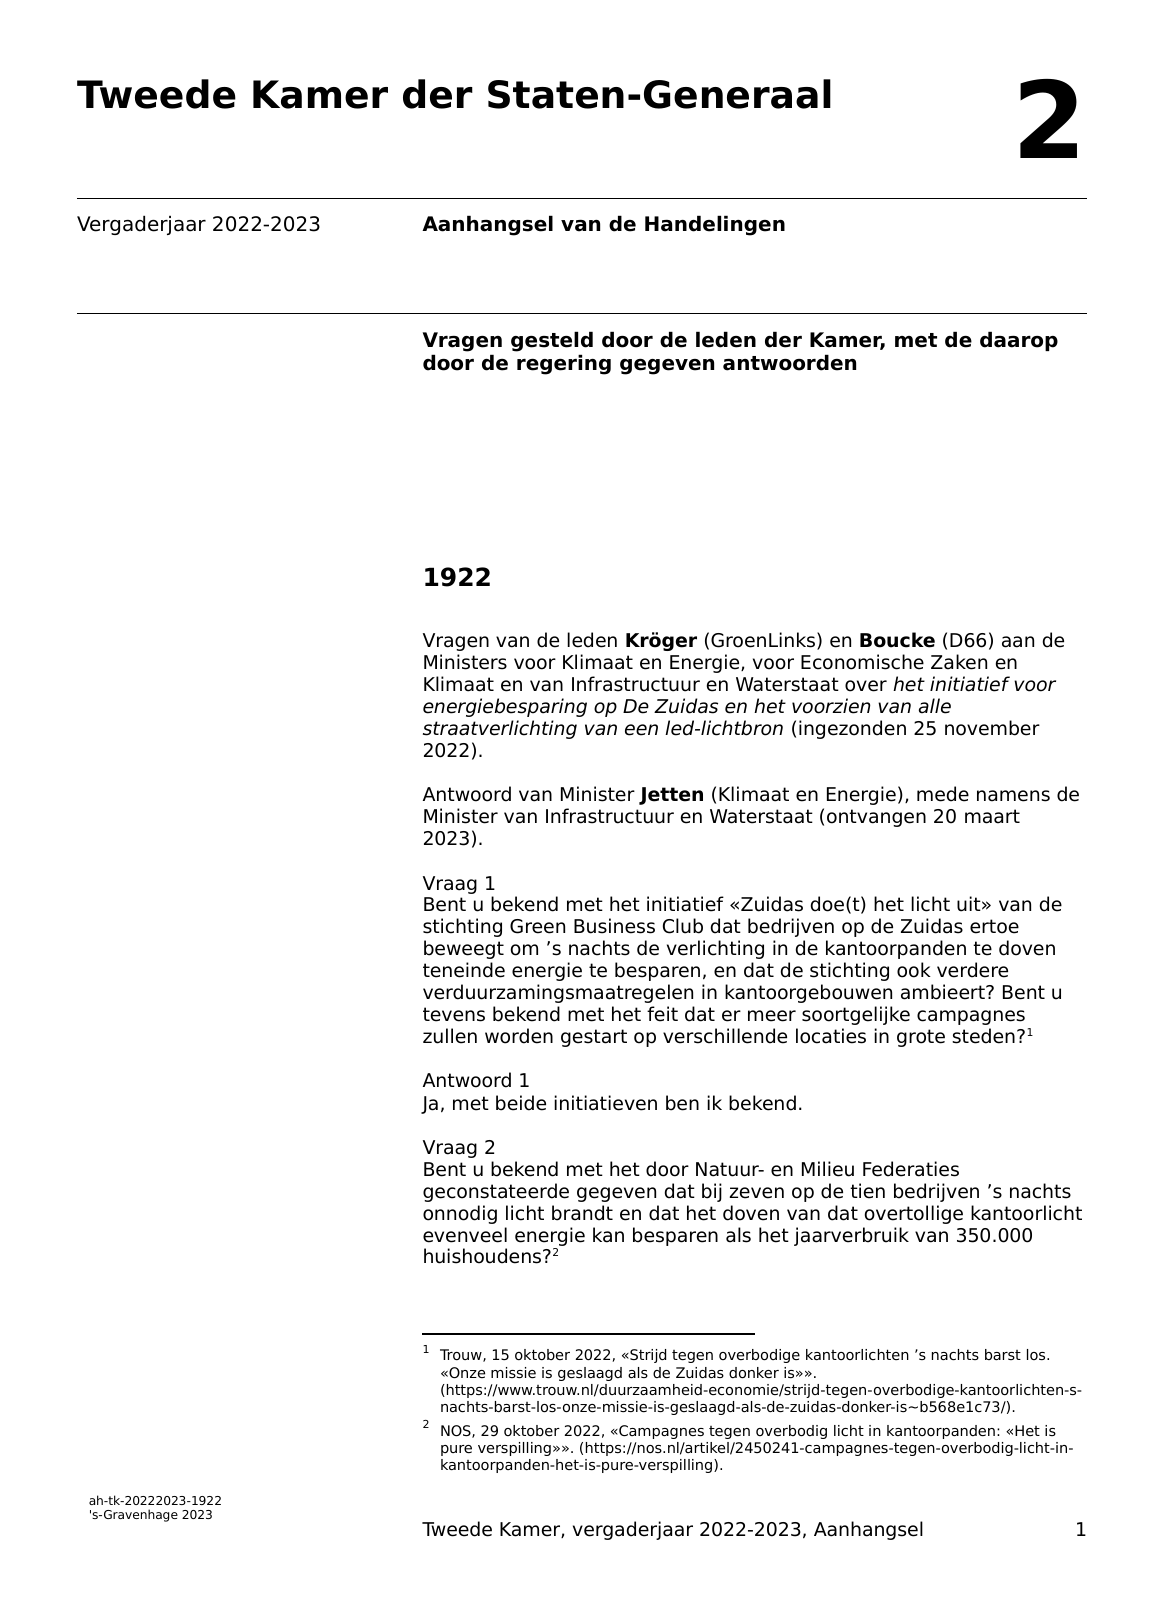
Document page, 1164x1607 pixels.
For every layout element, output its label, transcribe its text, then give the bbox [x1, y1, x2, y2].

text Bent u bekend met het door Natuur- en Milieu Federaties geconstateerde gegeven dat bij zeven op de tien bedrijven ’s nachts onnodig licht brandt en dat het doven van dat overtollige kantoorlicht evenveel energie kan besparen als het jaarverbruik van 350.000 huishoudens? [422, 1158, 1087, 1268]
table_cell Vergaderjaar 2022-2023 [77, 199, 422, 313]
text ah-tk-20222023-1922 [88, 1494, 323, 1508]
text Vragen van de leden Kröger (GroenLinks) en Boucke (D66) aan de Ministers voor Klimaat en Energie, voor Economische Zaken en Klimaat en van Infrastructuur en Waterstaat over het initiatief voor energiebesparing op De Zuidas en het voorzien van alle straatverlichting van een led-lichtbron (ingezonden 25 november 2022). [422, 630, 1087, 762]
text 1922 [422, 563, 1087, 592]
text Ja, met beide initiatieven ben ik bekend. [422, 1092, 1087, 1114]
table_cell Aanhangsel van de Handelingen [422, 199, 1087, 313]
text Bent u bekend met het initiatief «Zuidas doe(t) het licht uit» van de stichting Green Business Club dat bedrijven op de Zuidas ertoe beweegt om ’s nachts de verlichting in de kantoorpanden te doven teneinde energie te besparen, en dat de stichting ook verdere verduurzamingsmaatregelen in kantoorgebouwen ambieert? Bent u tevens bekend met het feit dat er meer soortgelijke campagnes zullen worden gestart op verschillende locaties in grote steden? [422, 894, 1087, 1048]
table_cell [77, 314, 422, 375]
table_cell Vragen gesteld door de leden der Kamer, met de daarop door de regering gegeven antwoorden [422, 314, 1087, 375]
table_header Tweede Kamer der Staten-Generaal [77, 59, 886, 198]
text NOS, 29 oktober 2022, «Campagnes tegen overbodig licht in kantoorpanden: «Het is pure verspilling»». (https://nos.nl/artikel/2450241-campagnes-tegen-overbodig-licht-in-kantoorpanden-het-is-pure-verspilling). [422, 1418, 1087, 1474]
text Vraag 2 [422, 1137, 1087, 1158]
table_header 2 [886, 59, 1087, 198]
text Trouw, 15 oktober 2022, «Strijd tegen overbodige kantoorlichten ’s nachts barst los. «Onze missie is geslaagd als de Zuidas donker is»». (https://www.trouw.nl/duurzaamheid-economie/strijd-tegen-overbodige-kantoorlichten-s-nachts-barst-los-onze-missie-is-geslaagd-als-de-zuidas-donker-is~b568e1c73/). [422, 1343, 1087, 1416]
text Vraag 1 [422, 872, 1087, 894]
text Antwoord van Minister Jetten (Klimaat en Energie), mede namens de Minister van Infrastructuur en Waterstaat (ontvangen 20 maart 2023). [422, 784, 1087, 850]
text 's-Gravenhage 2023 [88, 1508, 323, 1522]
text Antwoord 1 [422, 1070, 1087, 1092]
